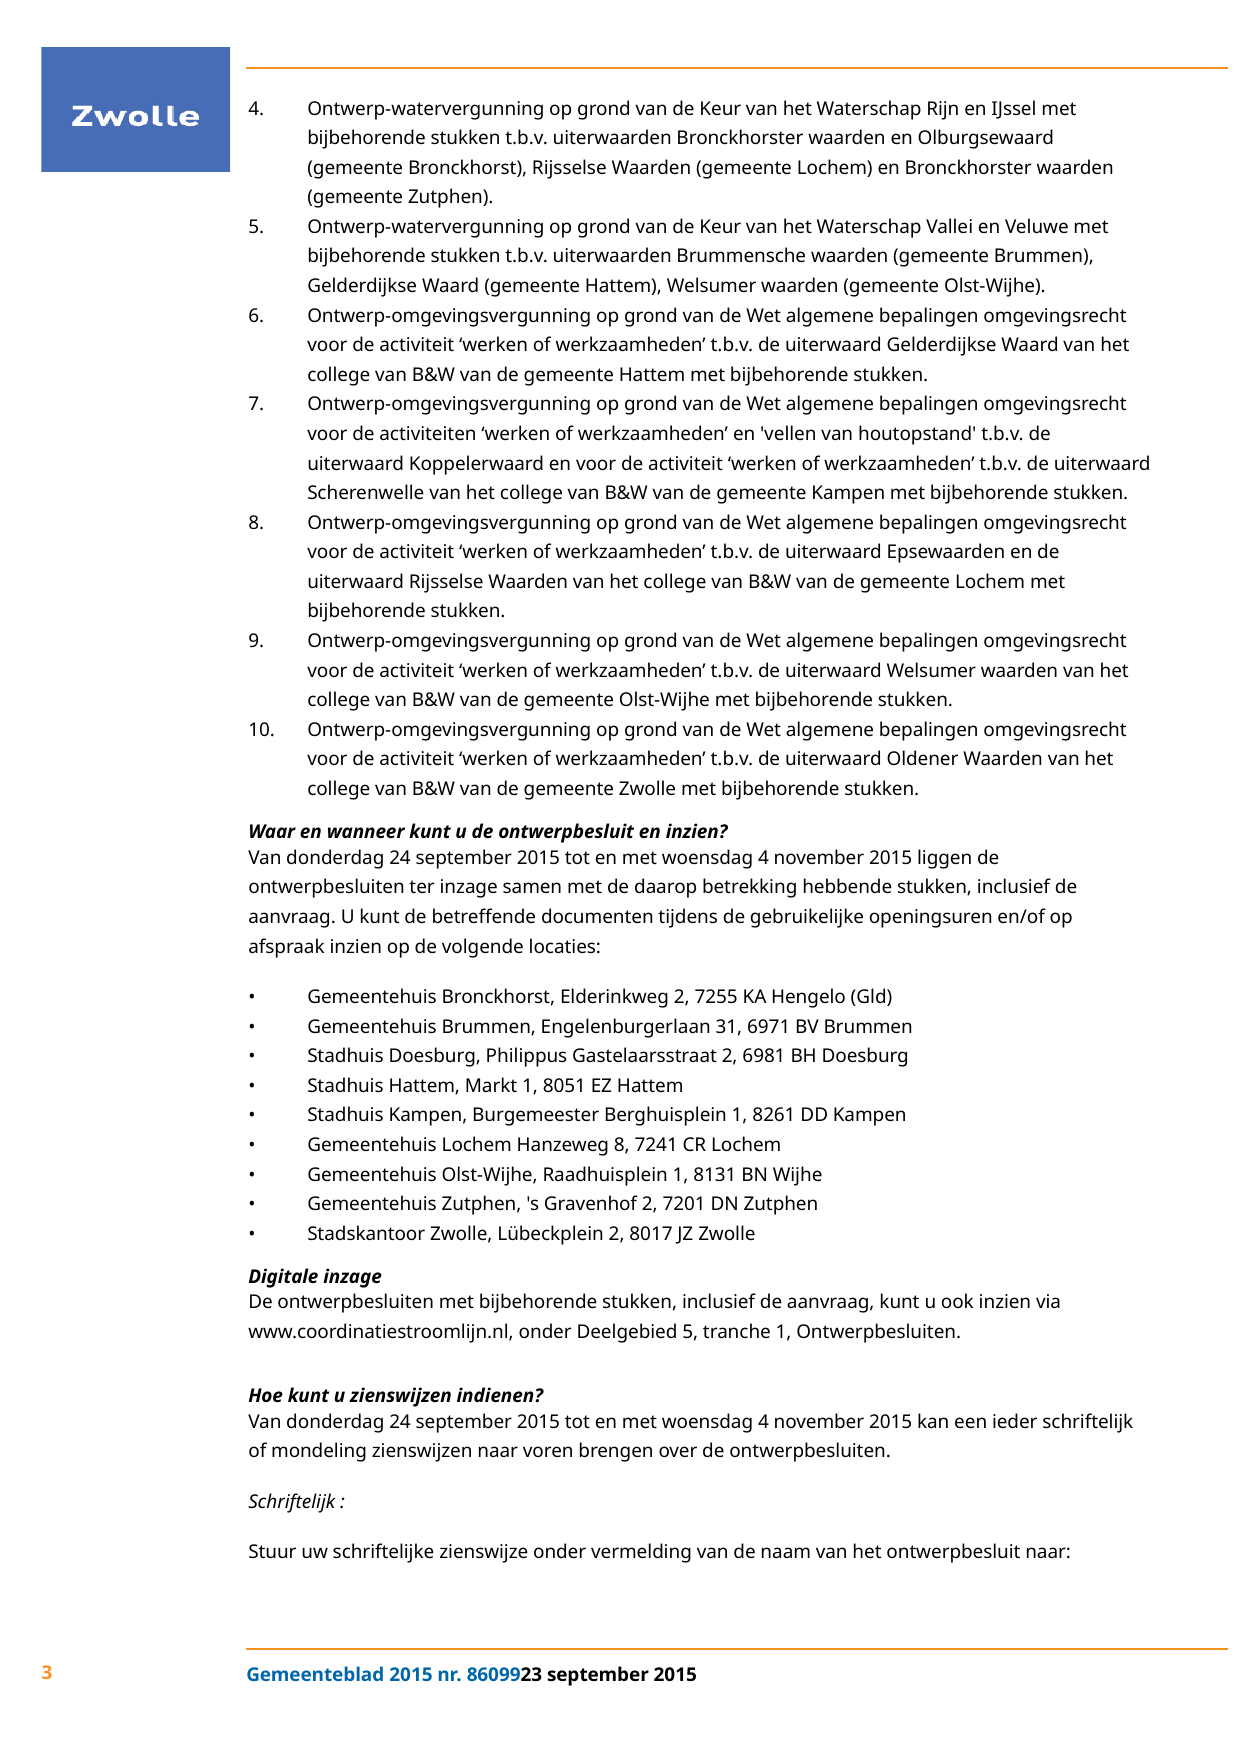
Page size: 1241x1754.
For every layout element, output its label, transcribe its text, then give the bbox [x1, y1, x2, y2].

picture [41, 47, 231, 172]
list Ontwerp-omgevingsvergunning op grond van de Wet algemene bepalingen omgevingsrecht voor de activiteit ‘werken of werkzaamheden’ t.b.v. de uiterwaard Welsumer waarden van het college van B&W van de gemeente Olst-Wijhe met bijbehorende stukken. [248, 627, 1152, 712]
list Ontwerp-omgevingsvergunning op grond van de Wet algemene bepalingen omgevingsrecht voor de activiteiten ‘werken of werkzaamheden’ en 'vellen van houtopstand' t.b.v. de uiterwaard Koppelerwaard en voor de activiteit ‘werken of werkzaamheden’ t.b.v. de uiterwaard Scherenwelle van het college van B&W van de gemeente Kampen met bijbehorende stukken. [248, 391, 1152, 505]
list Gemeentehuis Olst-Wijhe, Raadhuisplein 1, 8131 BN Wijhe [248, 1161, 1152, 1186]
list Ontwerp-omgevingsvergunning op grond van de Wet algemene bepalingen omgevingsrecht voor de activiteit ‘werken of werkzaamheden’ t.b.v. de uiterwaard Epsewaarden en de uiterwaard Rijsselse Waarden van het college van B&W van de gemeente Lochem met bijbehorende stukken. [248, 509, 1152, 623]
list Ontwerp-watervergunning op grond van de Keur van het Waterschap Rijn en IJssel met bijbehorende stukken t.b.v. uiterwaarden Bronckhorster waarden en Olburgsewaard (gemeente Bronckhorst), Rijsselse Waarden (gemeente Lochem) en Bronckhorster waarden (gemeente Zutphen). [248, 95, 1152, 209]
text Hoe kunt u zienswijzen indienen? [248, 1382, 1152, 1408]
list Gemeentehuis Bronckhorst, Elderinkweg 2, 7255 KA Hengelo (Gld) [248, 983, 1152, 1009]
text Van donderdag 24 september 2015 tot en met woensdag 4 november 2015 liggen de ontwerpbesluiten ter inzage samen met de daarop betrekking hebbende stukken, inclusief de aanvraag. U kunt de betreffende documenten tijdens de gebruikelijke openingsuren en/of op afspraak inzien op de volgende locaties: [248, 844, 1152, 958]
list Stadhuis Kampen, Burgemeester Berghuisplein 1, 8261 DD Kampen [248, 1102, 1152, 1127]
text Schriftelijk : [248, 1488, 1152, 1514]
list Gemeentehuis Zutphen, 's Gravenhof 2, 7201 DN Zutphen [248, 1190, 1152, 1216]
text Waar en wanneer kunt u de ontwerpbesluit en inzien? [248, 818, 1152, 844]
text Digitale inzage [248, 1263, 1152, 1289]
text Van donderdag 24 september 2015 tot en met woensdag 4 november 2015 kan een ieder schriftelijk of mondeling zienswijzen naar voren brengen over de ontwerpbesluiten. [248, 1408, 1152, 1463]
text De ontwerpbesluiten met bijbehorende stukken, inclusief de aanvraag, kunt u ook inzien via www.coordinatiestroomlijn.nl, onder Deelgebied 5, tranche 1, Ontwerpbesluiten. [248, 1289, 1152, 1344]
list Ontwerp-omgevingsvergunning op grond van de Wet algemene bepalingen omgevingsrecht voor de activiteit ‘werken of werkzaamheden’ t.b.v. de uiterwaard Oldener Waarden van het college van B&W van de gemeente Zwolle met bijbehorende stukken. [248, 716, 1152, 801]
list Gemeentehuis Brummen, Engelenburgerlaan 31, 6971 BV Brummen [248, 1013, 1152, 1038]
list Stadhuis Doesburg, Philippus Gastelaarsstraat 2, 6981 BH Doesburg [248, 1042, 1152, 1068]
list Gemeentehuis Lochem Hanzeweg 8, 7241 CR Lochem [248, 1131, 1152, 1157]
list Ontwerp-watervergunning op grond van de Keur van het Waterschap Vallei en Veluwe met bijbehorende stukken t.b.v. uiterwaarden Brummensche waarden (gemeente Brummen), Gelderdijkse Waard (gemeente Hattem), Welsumer waarden (gemeente Olst-Wijhe). [248, 213, 1152, 298]
text Stuur uw schriftelijke zienswijze onder vermelding van de naam van het ontwerpbesluit naar: [248, 1538, 1152, 1564]
list Stadhuis Hattem, Markt 1, 8051 EZ Hattem [248, 1072, 1152, 1098]
list Stadskantoor Zwolle, Lübeckplein 2, 8017 JZ Zwolle [248, 1220, 1152, 1246]
list Ontwerp-omgevingsvergunning op grond van de Wet algemene bepalingen omgevingsrecht voor de activiteit ‘werken of werkzaamheden’ t.b.v. de uiterwaard Gelderdijkse Waard van het college van B&W van de gemeente Hattem met bijbehorende stukken. [248, 302, 1152, 387]
